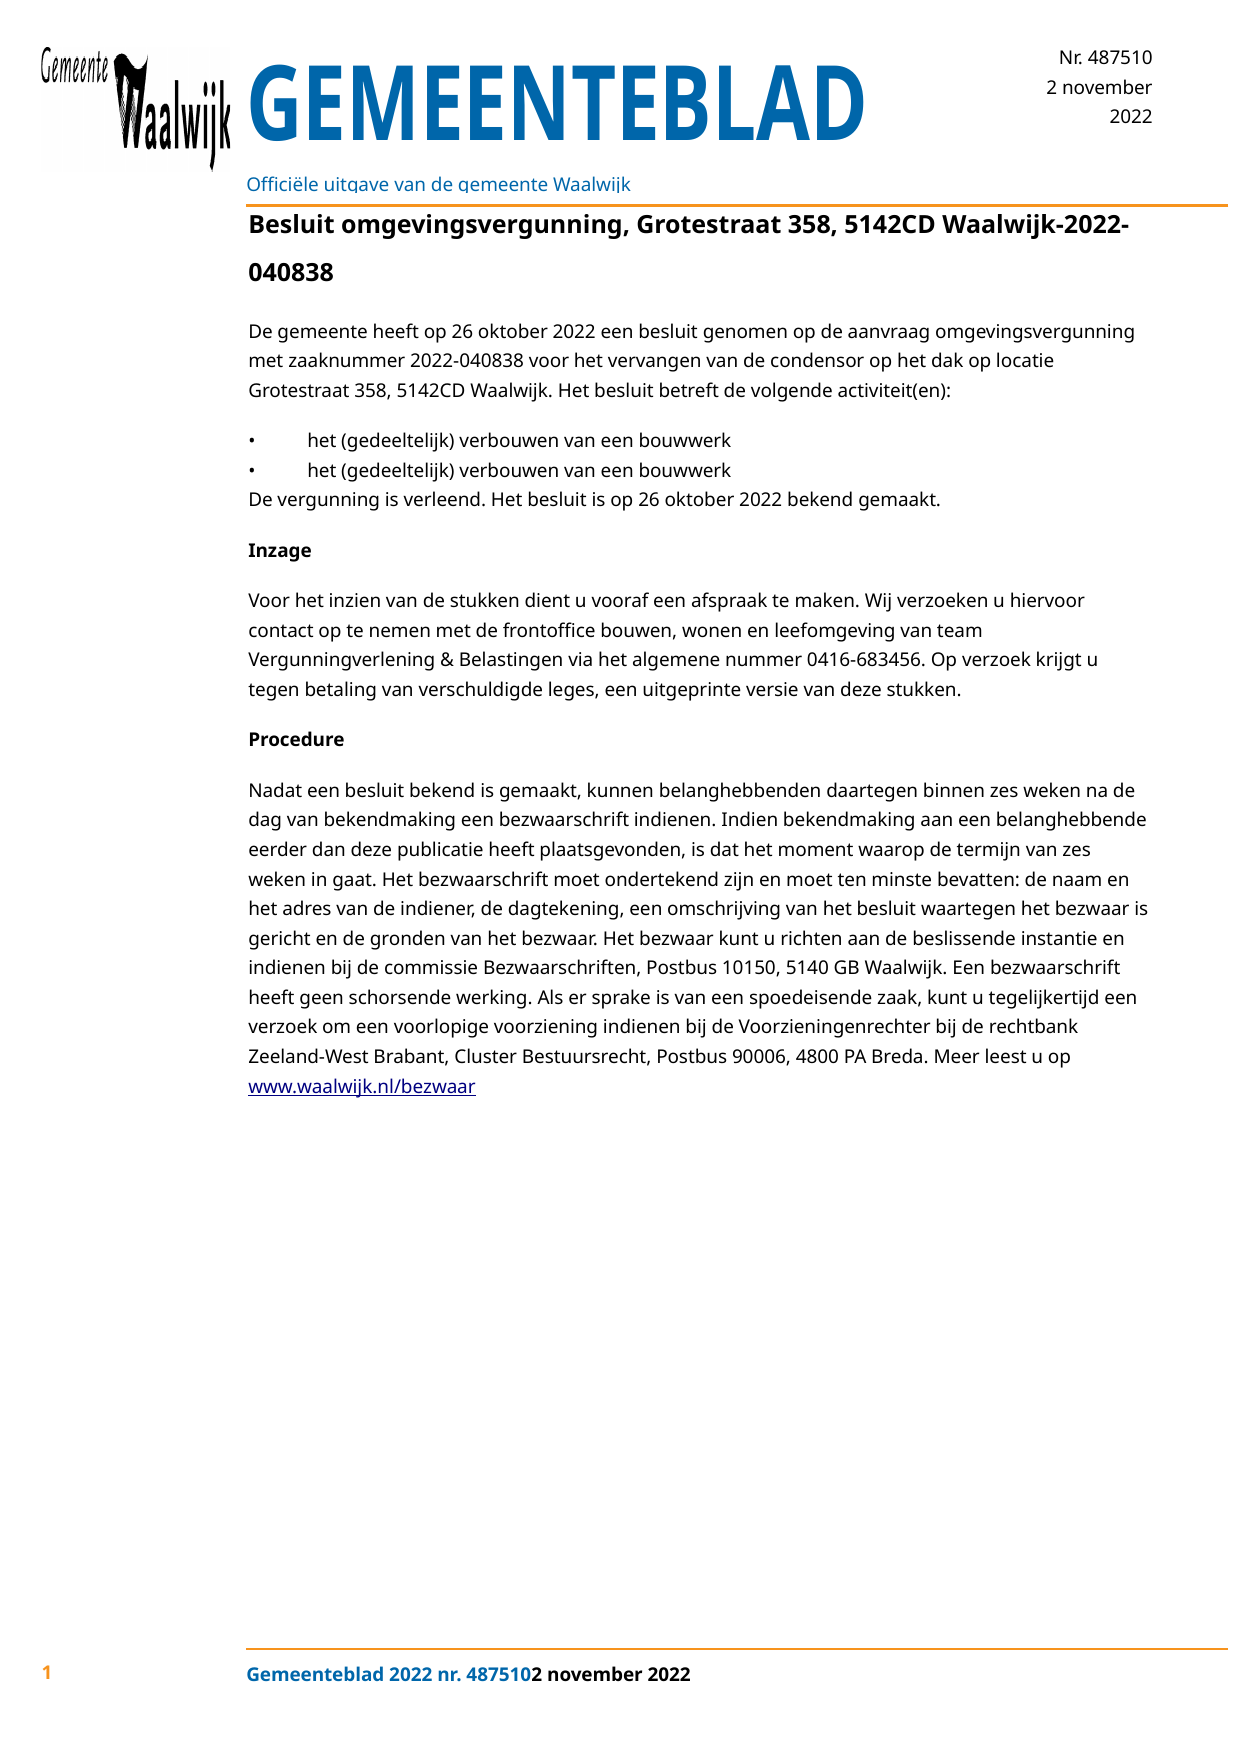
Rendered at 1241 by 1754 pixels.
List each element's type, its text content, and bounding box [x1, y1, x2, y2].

text De gemeente heeft op 26 oktober 2022 een besluit genomen op de aanvraag omgevingsvergunning met zaaknummer 2022-040838 voor het vervangen van de condensor op het dak op locatie Grotestraat 358, 5142CD Waalwijk. Het besluit betreft de volgende activiteit(en): [248, 318, 1152, 403]
text Inzage [248, 537, 1152, 563]
text Voor het inzien van de stukken dient u vooraf een afspraak te maken. Wij verzoeken u hiervoor contact op te nemen met de frontoffice bouwen, wonen en leefomgeving van team Vergunningverlening & Belastingen via het algemene nummer 0416-683456. Op verzoek krijgt u tegen betaling van verschuldigde leges, een uitgeprinte versie van deze stukken. [248, 587, 1152, 702]
picture [41, 47, 231, 172]
list het (gedeeltelijk) verbouwen van een bouwwerk [248, 427, 1152, 453]
text Besluit omgevingsvergunning, Grotestraat 358, 5142CD Waalwijk-2022-040838 [248, 207, 1152, 288]
list het (gedeeltelijk) verbouwen van een bouwwerk [248, 457, 1152, 483]
text Nadat een besluit bekend is gemaakt, kunnen belanghebbenden daartegen binnen zes weken na de dag van bekendmaking een bezwaarschrift indienen. Indien bekendmaking aan een belanghebbende eerder dan deze publicatie heeft plaatsgevonden, is dat het moment waarop de termijn van zes weken in gaat. Het bezwaarschrift moet ondertekend zijn en moet ten minste bevatten: de naam en het adres van de indiener, de dagtekening, een omschrijving van het besluit waartegen het bezwaar is gericht en de gronden van het bezwaar. Het bezwaar kunt u richten aan de beslissende instantie en indienen bij de commissie Bezwaarschriften, Postbus 10150, 5140 GB Waalwijk. Een bezwaarschrift heeft geen schorsende werking. Als er sprake is van een spoedeisende zaak, kunt u tegelijkertijd een verzoek om een voorlopige voorziening indienen bij de Voorzieningenrechter bij de rechtbank Zeeland-West Brabant, Cluster Bestuursrecht, Postbus 90006, 4800 PA Breda. Meer leest u op www.waalwijk.nl/bezwaar [248, 777, 1152, 1099]
text De vergunning is verleend. Het besluit is op 26 oktober 2022 bekend gemaakt. [248, 487, 1152, 512]
text Procedure [248, 727, 1152, 752]
